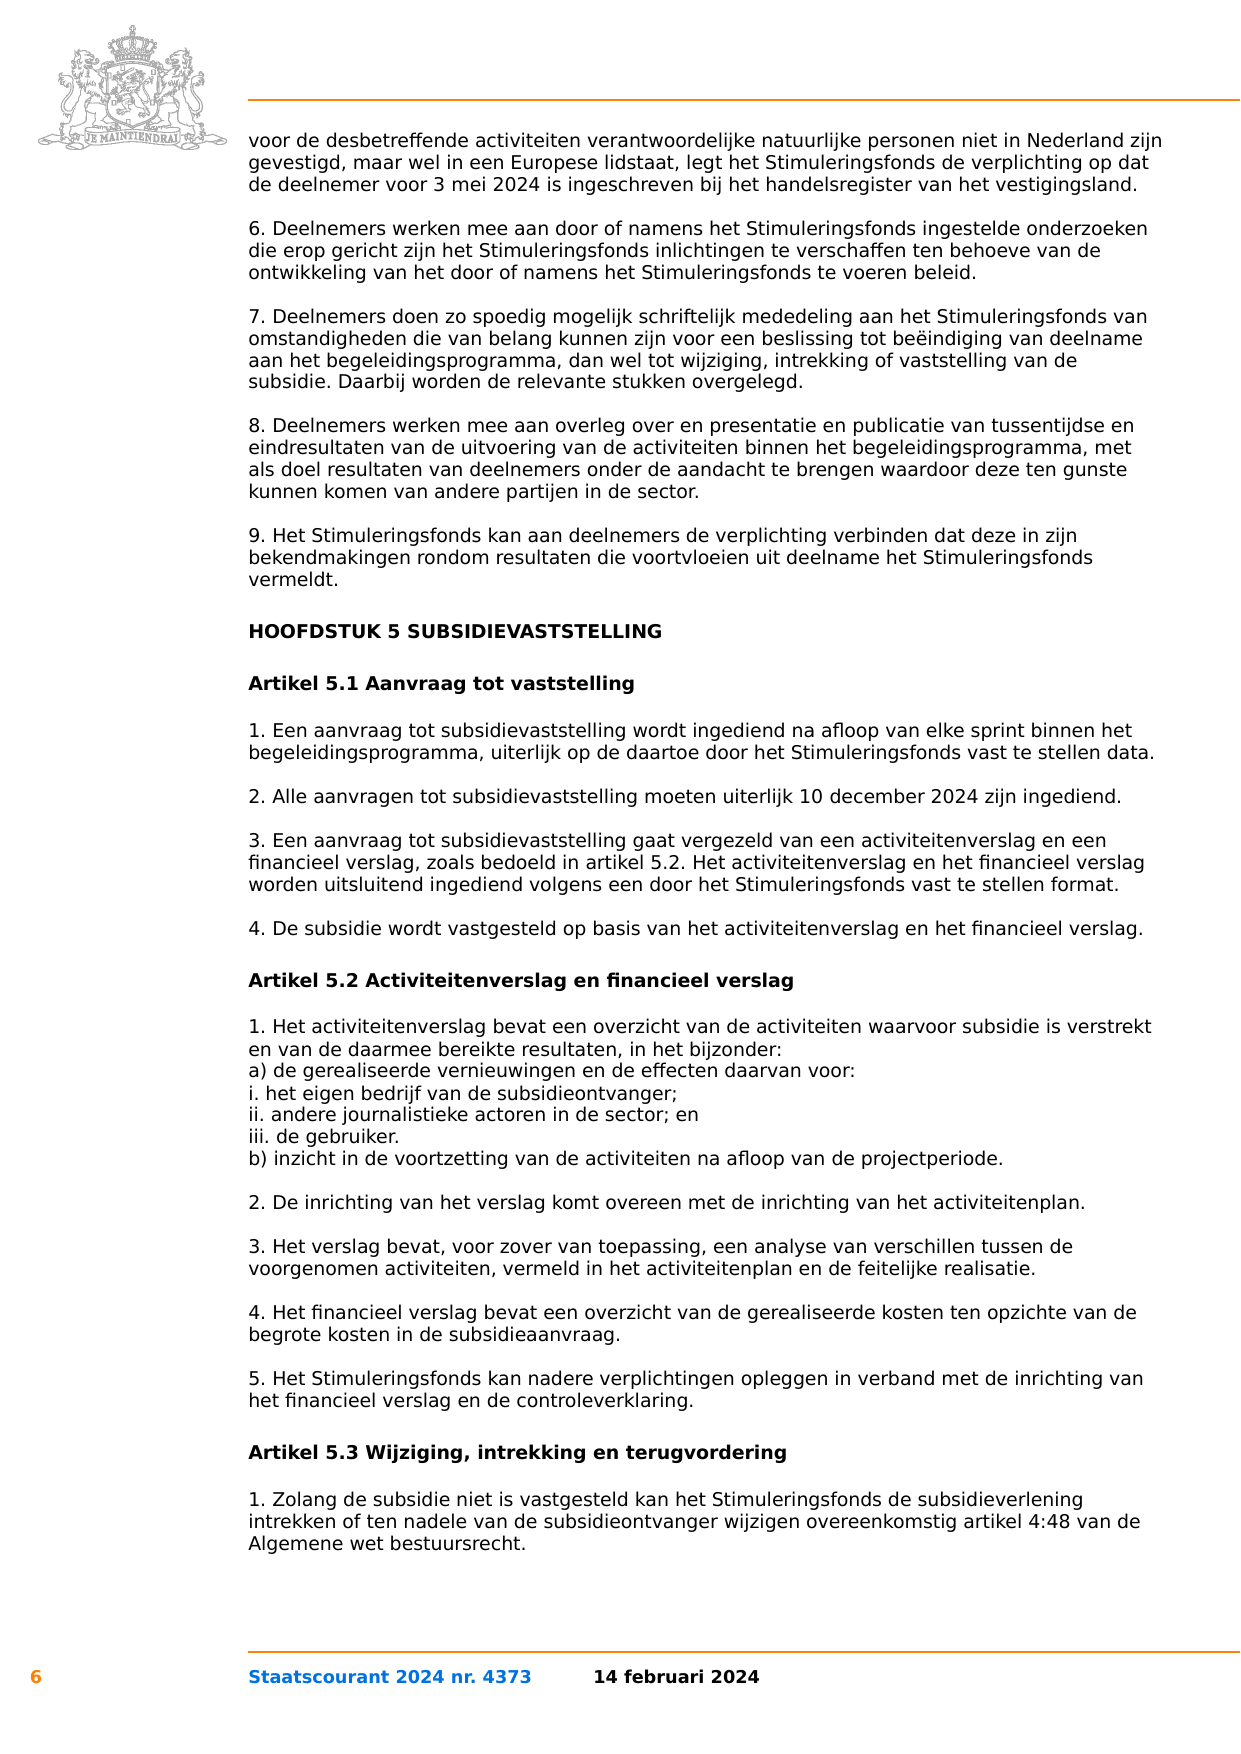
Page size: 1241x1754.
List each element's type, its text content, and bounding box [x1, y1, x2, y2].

text 2. De inrichting van het verslag komt overeen met de inrichting van het activiteitenplan. [248, 1192, 1163, 1214]
text b) inzicht in de voortzetting van de activiteiten na afloop van de projectperiode. [248, 1148, 1163, 1170]
text iii. de gebruiker. [248, 1126, 1163, 1148]
text ii. andere journalistieke actoren in de sector; en [248, 1104, 1163, 1126]
text 5. Het Stimuleringsfonds kan nadere verplichtingen opleggen in verband met de inrichting van het financieel verslag en de controleverklaring. [248, 1368, 1163, 1412]
text 4. Het financieel verslag bevat een overzicht van de gerealiseerde kosten ten opzichte van de begrote kosten in de subsidieaanvraag. [248, 1302, 1163, 1346]
text 1. Een aanvraag tot subsidievaststelling wordt ingediend na afloop van elke sprint binnen het begeleidingsprogramma, uiterlijk op de daartoe door het Stimuleringsfonds vast te stellen data. [248, 720, 1163, 764]
text 6. Deelnemers werken mee aan door of namens het Stimuleringsfonds ingestelde onderzoeken die erop gericht zijn het Stimuleringsfonds inlichtingen te verschaffen ten behoeve van de ontwikkeling van het door of namens het Stimuleringsfonds te voeren beleid. [248, 218, 1163, 284]
text voor de desbetreffende activiteiten verantwoordelijke natuurlijke personen niet in Nederland zijn gevestigd, maar wel in een Europese lidstaat, legt het Stimuleringsfonds de verplichting op dat de deelnemer voor 3 mei 2024 is ingeschreven bij het handelsregister van het vestigingsland. [248, 130, 1163, 196]
text 3. Een aanvraag tot subsidievaststelling gaat vergezeld van een activiteitenverslag en een financieel verslag, zoals bedoeld in artikel 5.2. Het activiteitenverslag en het financieel verslag worden uitsluitend ingediend volgens een door het Stimuleringsfonds vast te stellen format. [248, 830, 1163, 896]
text 8. Deelnemers werken mee aan overleg over en presentatie en publicatie van tussentijdse en eindresultaten van de uitvoering van de activiteiten binnen het begeleidingsprogramma, met als doel resultaten van deelnemers onder de aandacht te brengen waardoor deze ten gunste kunnen komen van andere partijen in de sector. [248, 415, 1163, 503]
text 1. Het activiteitenverslag bevat een overzicht van de activiteiten waarvoor subsidie is verstrekt en van de daarmee bereikte resultaten, in het bijzonder: [248, 1016, 1163, 1060]
text i. het eigen bedrijf van de subsidieontvanger; [248, 1082, 1163, 1104]
picture [38, 25, 227, 150]
text 3. Het verslag bevat, voor zover van toepassing, een analyse van verschillen tussen de voorgenomen activiteiten, vermeld in het activiteitenplan en de feitelijke realisatie. [248, 1236, 1163, 1280]
text 4. De subsidie wordt vastgesteld op basis van het activiteitenverslag en het financieel verslag. [248, 917, 1163, 939]
text 7. Deelnemers doen zo spoedig mogelijk schriftelijk mededeling aan het Stimuleringsfonds van omstandigheden die van belang kunnen zijn voor een beslissing tot beëindiging van deelname aan het begeleidingsprogramma, dan wel tot wijziging, intrekking of vaststelling van de subsidie. Daarbij worden de relevante stukken overgelegd. [248, 306, 1163, 393]
subtitle Artikel 5.1 Aanvraag tot vaststelling [248, 673, 1163, 695]
subtitle HOOFDSTUK 5 SUBSIDIEVASTSTELLING [248, 621, 1163, 643]
text 1. Zolang de subsidie niet is vastgesteld kan het Stimuleringsfonds de subsidieverlening intrekken of ten nadele van de subsidieontvanger wijzigen overeenkomstig artikel 4:48 van de Algemene wet bestuursrecht. [248, 1489, 1163, 1554]
subtitle Artikel 5.3 Wijziging, intrekking en terugvordering [248, 1442, 1163, 1464]
text a) de gerealiseerde vernieuwingen en de effecten daarvan voor: [248, 1060, 1163, 1082]
text 9. Het Stimuleringsfonds kan aan deelnemers de verplichting verbinden dat deze in zijn bekendmakingen rondom resultaten die voortvloeien uit deelname het Stimuleringsfonds vermeldt. [248, 525, 1163, 591]
text 2. Alle aanvragen tot subsidievaststelling moeten uiterlijk 10 december 2024 zijn ingediend. [248, 786, 1163, 808]
subtitle Artikel 5.2 Activiteitenverslag en financieel verslag [248, 969, 1163, 991]
